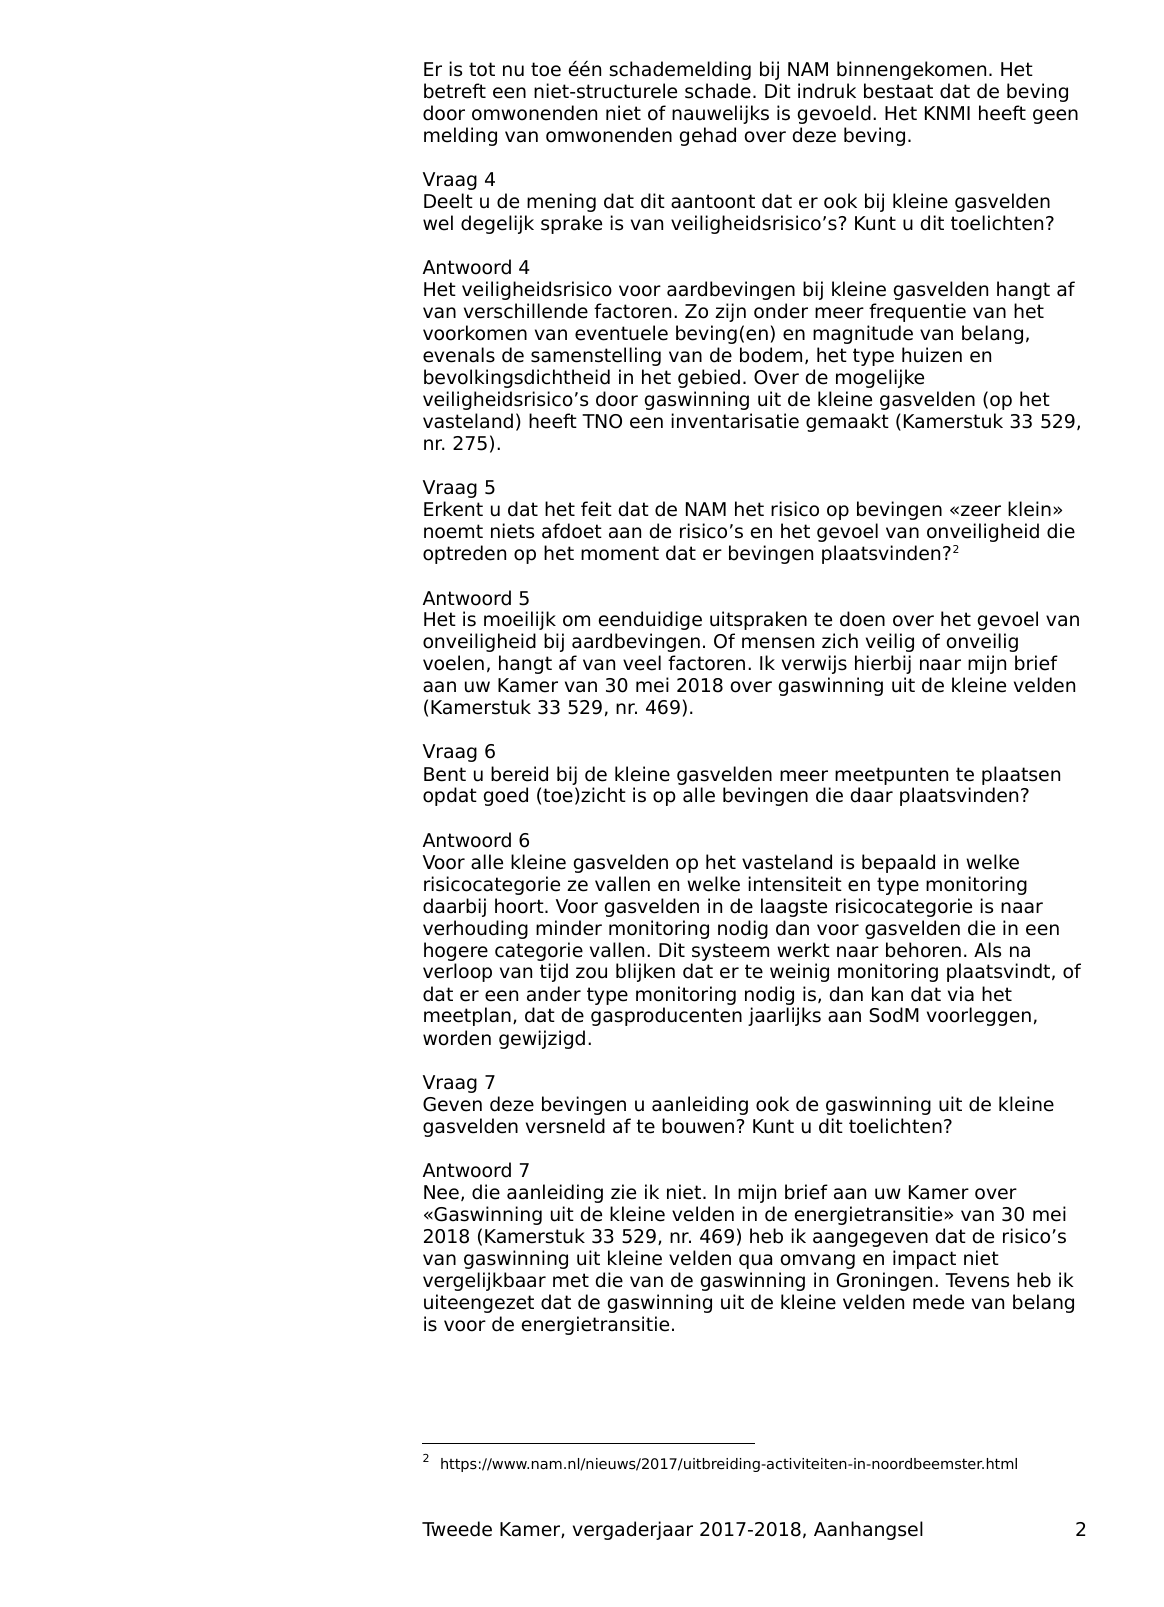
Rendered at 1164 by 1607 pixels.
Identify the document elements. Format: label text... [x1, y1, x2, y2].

text Voor alle kleine gasvelden op het vasteland is bepaald in welke risicocategorie ze vallen en welke intensiteit en type monitoring daarbij hoort. Voor gasvelden in de laagste risicocategorie is naar verhouding minder monitoring nodig dan voor gasvelden die in een hogere categorie vallen. Dit systeem werkt naar behoren. Als na verloop van tijd zou blijken dat er te weinig monitoring plaatsvindt, of dat er een ander type monitoring nodig is, dan kan dat via het meetplan, dat de gasproducenten jaarlijks aan SodM voorleggen, worden gewijzigd. [422, 852, 1087, 1049]
text Antwoord 7 [422, 1160, 1087, 1182]
text Antwoord 4 [422, 257, 1087, 279]
text Vraag 7 [422, 1072, 1087, 1093]
text https://www.nam.nl/nieuws/2017/uitbreiding-activiteiten-in-noordbeemster.html [422, 1452, 1087, 1474]
text Vraag 5 [422, 477, 1087, 499]
text Antwoord 5 [422, 587, 1087, 609]
text Geven deze bevingen u aanleiding ook de gaswinning uit de kleine gasvelden versneld af te bouwen? Kunt u dit toelichten? [422, 1093, 1087, 1137]
text Erkent u dat het feit dat de NAM het risico op bevingen «zeer klein» noemt niets afdoet aan de risico’s en het gevoel van onveiligheid die optreden op het moment dat er bevingen plaatsvinden? [422, 499, 1087, 565]
text Vraag 4 [422, 169, 1087, 191]
text Het veiligheidsrisico voor aardbevingen bij kleine gasvelden hangt af van verschillende factoren. Zo zijn onder meer frequentie van het voorkomen van eventuele beving(en) en magnitude van belang, evenals de samenstelling van de bodem, het type huizen en bevolkingsdichtheid in het gebied. Over de mogelijke veiligheidsrisico’s door gaswinning uit de kleine gasvelden (op het vasteland) heeft TNO een inventarisatie gemaakt (Kamerstuk 33 529, nr. 275). [422, 279, 1087, 455]
text Het is moeilijk om eenduidige uitspraken te doen over het gevoel van onveiligheid bij aardbevingen. Of mensen zich veilig of onveilig voelen, hangt af van veel factoren. Ik verwijs hierbij naar mijn brief aan uw Kamer van 30 mei 2018 over gaswinning uit de kleine velden (Kamerstuk 33 529, nr. 469). [422, 609, 1087, 719]
text Deelt u de mening dat dit aantoont dat er ook bij kleine gasvelden wel degelijk sprake is van veiligheidsrisico’s? Kunt u dit toelichten? [422, 191, 1087, 235]
text Vraag 6 [422, 741, 1087, 763]
text Antwoord 6 [422, 829, 1087, 852]
text Nee, die aanleiding zie ik niet. In mijn brief aan uw Kamer over «Gaswinning uit de kleine velden in de energietransitie» van 30 mei 2018 (Kamerstuk 33 529, nr. 469) heb ik aangegeven dat de risico’s van gaswinning uit kleine velden qua omvang en impact niet vergelijkbaar met die van de gaswinning in Groningen. Tevens heb ik uiteengezet dat de gaswinning uit de kleine velden mede van belang is voor de energietransitie. [422, 1182, 1087, 1336]
text Bent u bereid bij de kleine gasvelden meer meetpunten te plaatsen opdat goed (toe)zicht is op alle bevingen die daar plaatsvinden? [422, 763, 1087, 807]
text Er is tot nu toe één schademelding bij NAM binnengekomen. Het betreft een niet-structurele schade. Dit indruk bestaat dat de beving door omwonenden niet of nauwelijks is gevoeld. Het KNMI heeft geen melding van omwonenden gehad over deze beving. [422, 59, 1087, 147]
